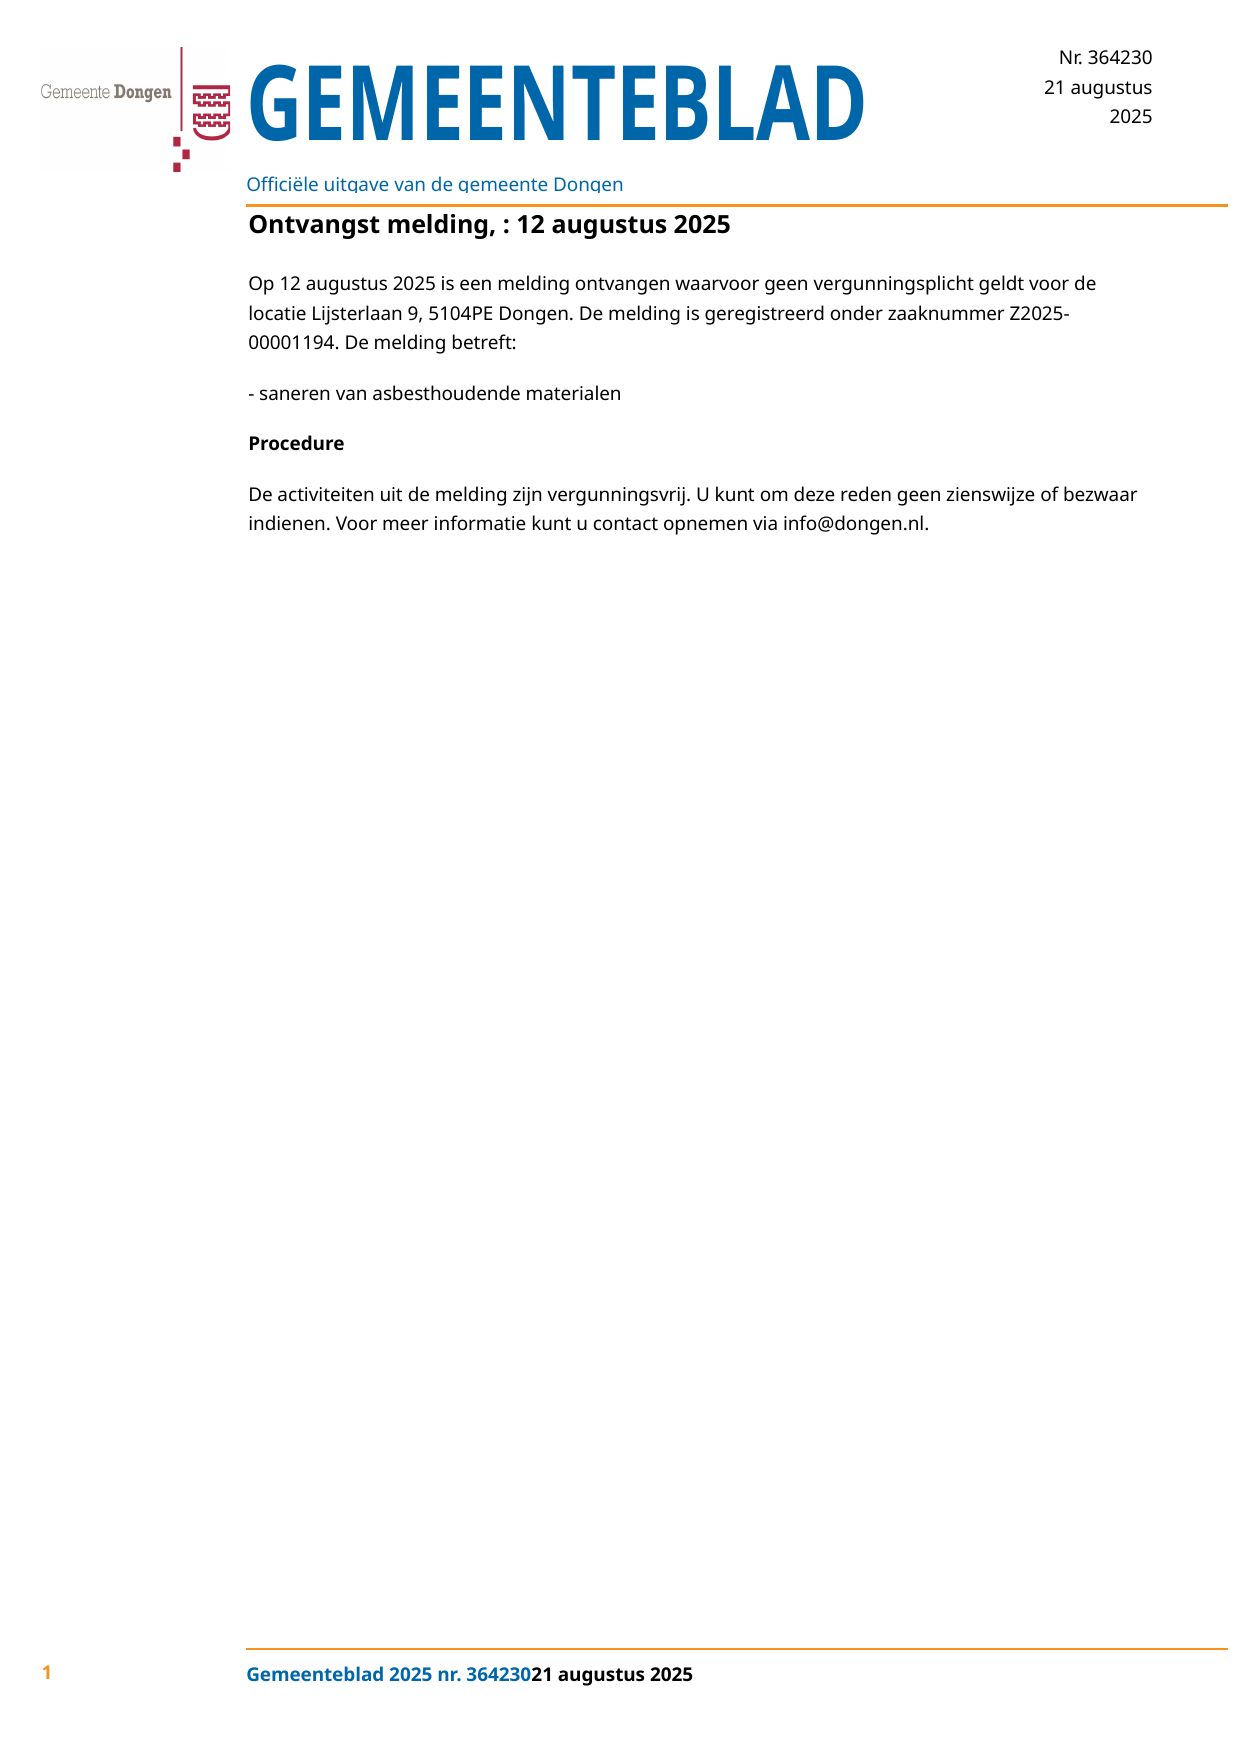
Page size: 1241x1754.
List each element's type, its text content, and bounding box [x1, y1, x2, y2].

text Ontvangst melding, : 12 augustus 2025 [248, 207, 1152, 241]
text Op 12 augustus 2025 is een melding ontvangen waarvoor geen vergunningsplicht geldt voor de locatie Lijsterlaan 9, 5104PE Dongen. De melding is geregistreerd onder zaaknummer Z2025-00001194. De melding betreft: [248, 270, 1152, 355]
text Procedure [248, 430, 1152, 456]
picture [41, 47, 231, 172]
text - saneren van asbesthoudende materialen [248, 380, 1152, 406]
text De activiteiten uit de melding zijn vergunningsvrij. U kunt om deze reden geen zienswijze of bezwaar indienen. Voor meer informatie kunt u contact opnemen via info@dongen.nl. [248, 481, 1152, 536]
